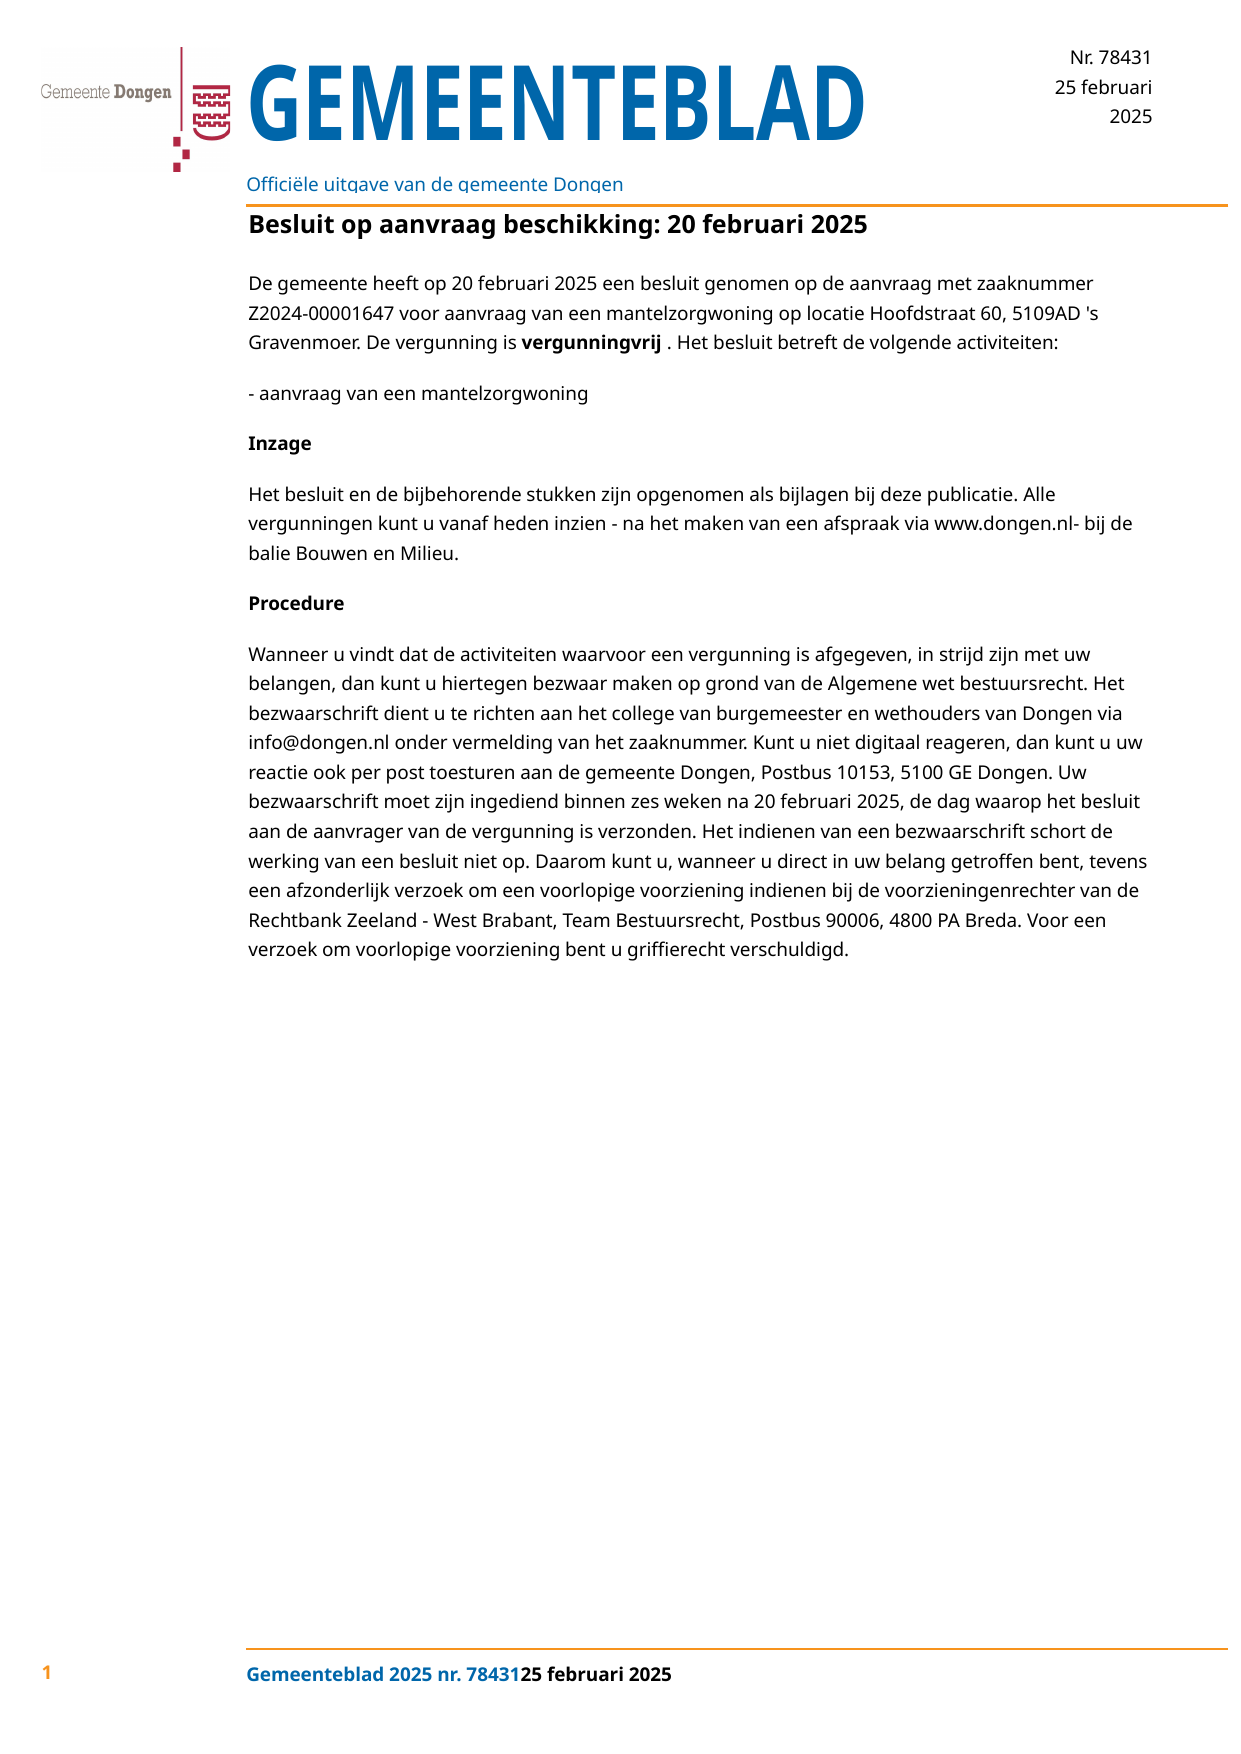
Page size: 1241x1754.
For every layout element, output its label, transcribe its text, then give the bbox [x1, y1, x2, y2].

text - aanvraag van een mantelzorgwoning [248, 380, 1152, 406]
text Wanneer u vindt dat de activiteiten waarvoor een vergunning is afgegeven, in strijd zijn met uw belangen, dan kunt u hiertegen bezwaar maken op grond van de Algemene wet bestuursrecht. Het bezwaarschrift dient u te richten aan het college van burgemeester en wethouders van Dongen via info@dongen.nl onder vermelding van het zaaknummer. Kunt u niet digitaal reageren, dan kunt u uw reactie ook per post toesturen aan de gemeente Dongen, Postbus 10153, 5100 GE Dongen. Uw bezwaarschrift moet zijn ingediend binnen zes weken na 20 februari 2025, de dag waarop het besluit aan de aanvrager van de vergunning is verzonden. Het indienen van een bezwaarschrift schort de werking van een besluit niet op. Daarom kunt u, wanneer u direct in uw belang getroffen bent, tevens een afzonderlijk verzoek om een voorlopige voorziening indienen bij de voorzieningenrechter van de Rechtbank Zeeland - West Brabant, Team Bestuursrecht, Postbus 90006, 4800 PA Breda. Voor een verzoek om voorlopige voorziening bent u griffierecht verschuldigd. [248, 641, 1152, 962]
text Het besluit en de bijbehorende stukken zijn opgenomen als bijlagen bij deze publicatie. Alle vergunningen kunt u vanaf heden inzien - na het maken van een afspraak via www.dongen.nl- bij de balie Bouwen en Milieu. [248, 481, 1152, 566]
text De gemeente heeft op 20 februari 2025 een besluit genomen op de aanvraag met zaaknummer Z2024-00001647 voor aanvraag van een mantelzorgwoning op locatie Hoofdstraat 60, 5109AD 's Gravenmoer. De vergunning is vergunningvrij . Het besluit betreft de volgende activiteiten: [248, 270, 1152, 355]
text Besluit op aanvraag beschikking: 20 februari 2025 [248, 207, 1152, 241]
picture [41, 47, 231, 172]
text Procedure [248, 590, 1152, 616]
text Inzage [248, 430, 1152, 456]
